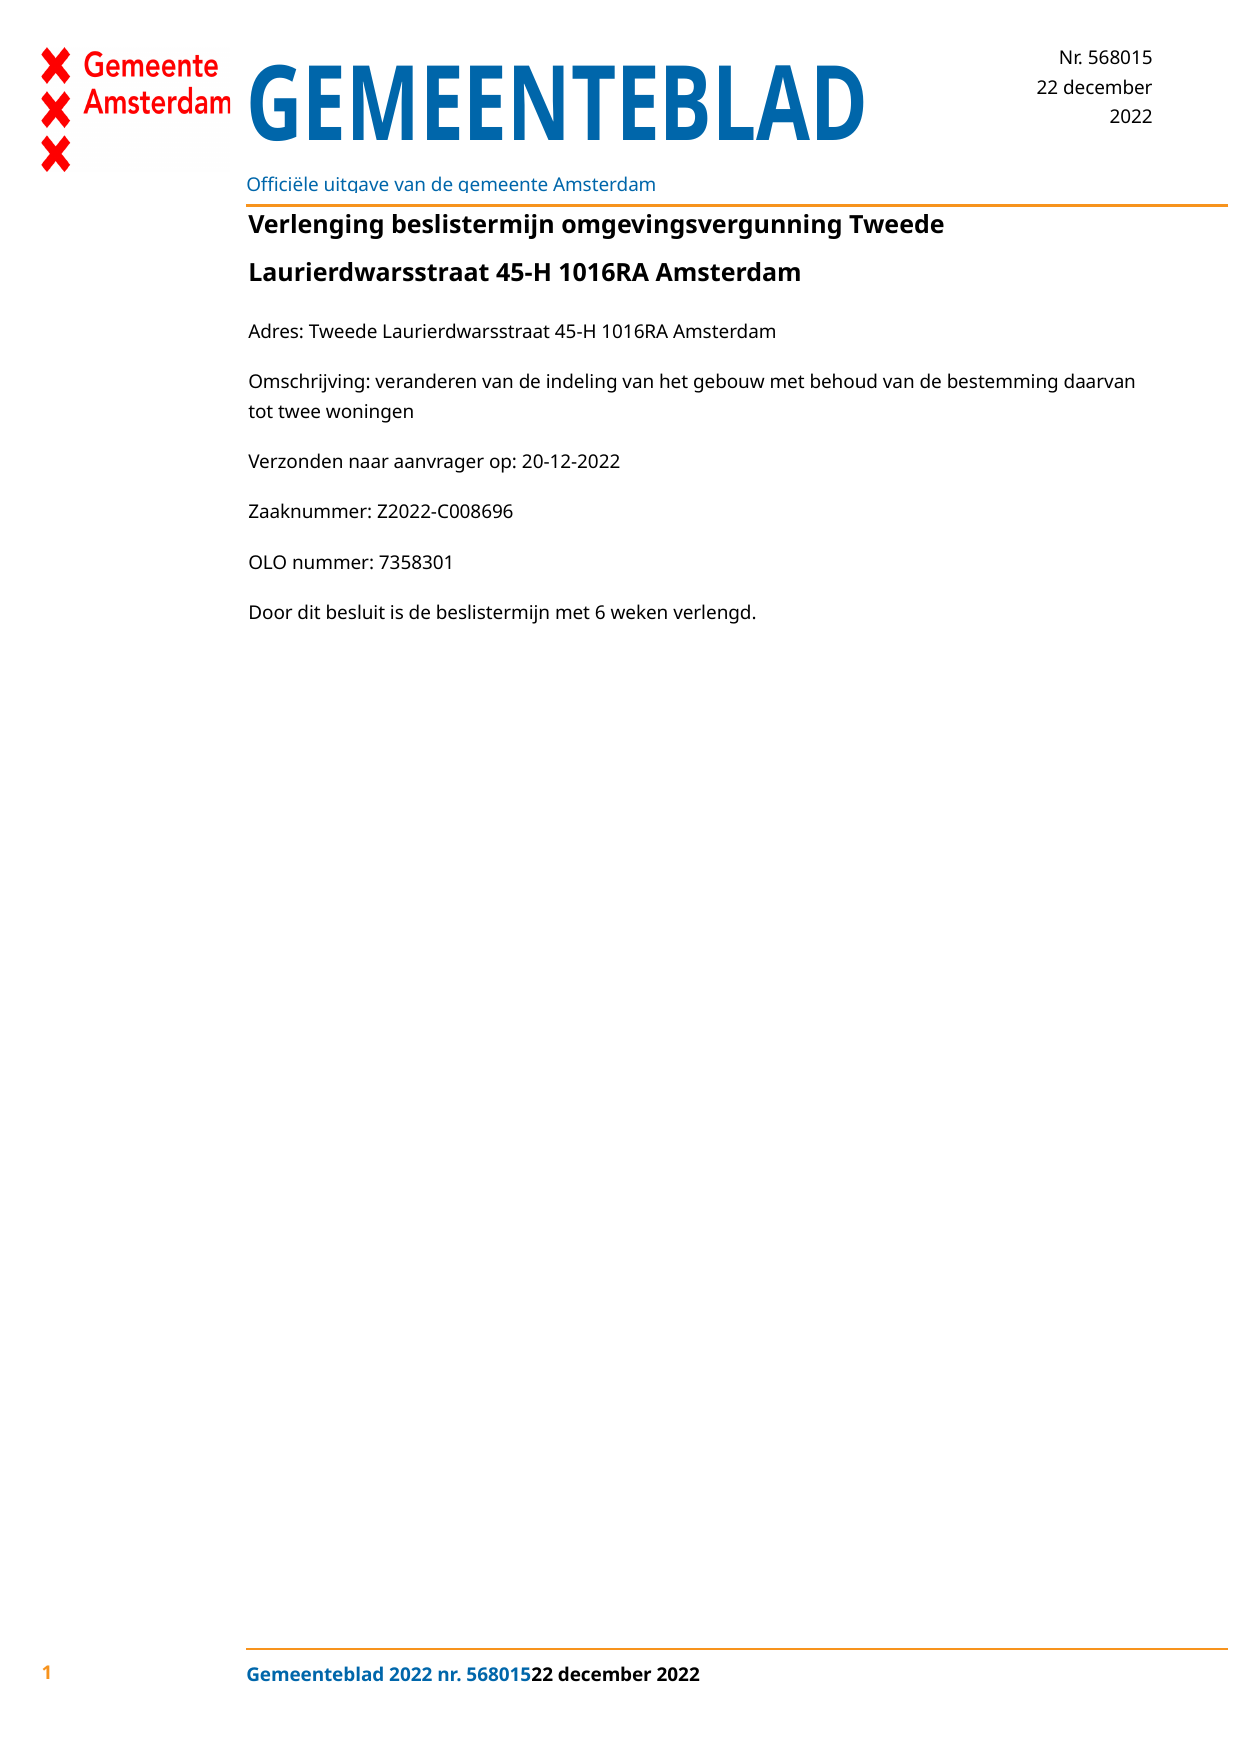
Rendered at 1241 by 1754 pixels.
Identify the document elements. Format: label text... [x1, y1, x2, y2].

text Zaaknummer: Z2022-C008696 [248, 499, 1152, 524]
text Adres: Tweede Laurierdwarsstraat 45-H 1016RA Amsterdam [248, 318, 1152, 344]
text Verlenging beslistermijn omgevingsvergunning Tweede Laurierdwarsstraat 45-H 1016RA Amsterdam [248, 207, 1152, 288]
text Omschrijving: veranderen van de indeling van het gebouw met behoud van de bestemming daarvan tot twee woningen [248, 368, 1152, 424]
text Verzonden naar aanvrager op: 20-12-2022 [248, 448, 1152, 474]
picture [41, 47, 231, 172]
text OLO nummer: 7358301 [248, 549, 1152, 575]
text Door dit besluit is de beslistermijn met 6 weken verlengd. [248, 599, 1152, 625]
